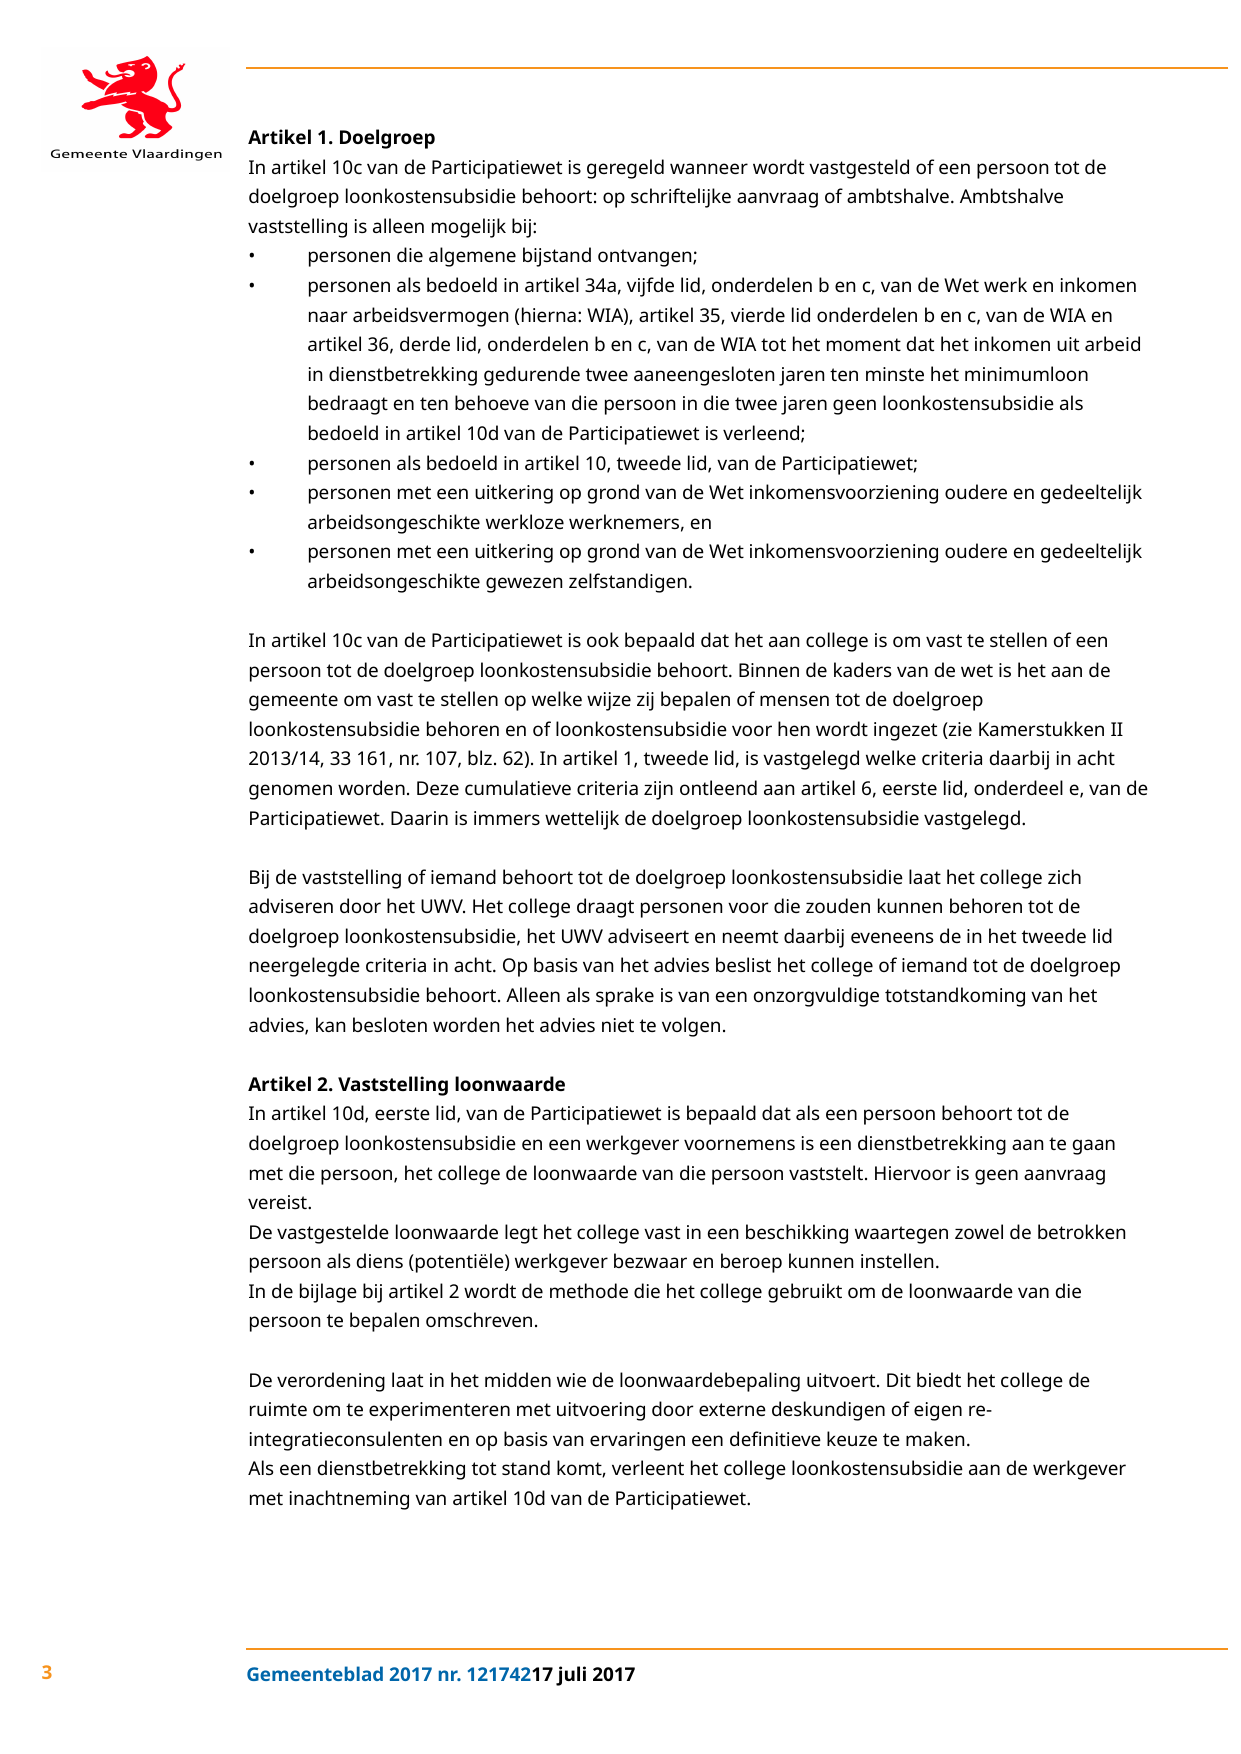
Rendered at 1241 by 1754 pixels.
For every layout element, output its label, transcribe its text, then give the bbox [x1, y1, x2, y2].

text Artikel 2. Vaststelling loonwaarde [248, 1071, 1152, 1097]
text De verordening laat in het midden wie de loonwaardebepaling uitvoert. Dit biedt het college de ruimte om te experimenteren met uitvoering door externe deskundigen of eigen re-integratieconsulenten en op basis van ervaringen een definitieve keuze te maken. [248, 1367, 1152, 1452]
text Als een dienstbetrekking tot stand komt, verleent het college loonkostensubsidie aan de werkgever met inachtneming van artikel 10d van de Participatiewet. [248, 1456, 1152, 1511]
list personen die algemene bijstand ontvangen; [248, 243, 1152, 268]
text In artikel 10d, eerste lid, van de Participatiewet is bepaald dat als een persoon behoort tot de doelgroep loonkostensubsidie en een werkgever voornemens is een dienstbetrekking aan te gaan met die persoon, het college de loonwaarde van die persoon vaststelt. Hiervoor is geen aanvraag vereist. [248, 1101, 1152, 1215]
text In artikel 10c van de Participatiewet is geregeld wanneer wordt vastgesteld of een persoon tot de doelgroep loonkostensubsidie behoort: op schriftelijke aanvraag of ambtshalve. Ambtshalve vaststelling is alleen mogelijk bij: [248, 154, 1152, 239]
list personen met een uitkering op grond van de Wet inkomensvoorziening oudere en gedeeltelijk arbeidsongeschikte werkloze werknemers, en [248, 479, 1152, 535]
list personen met een uitkering op grond van de Wet inkomensvoorziening oudere en gedeeltelijk arbeidsongeschikte gewezen zelfstandigen. [248, 538, 1152, 594]
text In artikel 10c van de Participatiewet is ook bepaald dat het aan college is om vast te stellen of een persoon tot de doelgroep loonkostensubsidie behoort. Binnen de kaders van de wet is het aan de gemeente om vast te stellen op welke wijze zij bepalen of mensen tot de doelgroep loonkostensubsidie behoren en of loonkostensubsidie voor hen wordt ingezet (zie Kamerstukken II 2013/14, 33 161, nr. 107, blz. 62). In artikel 1, tweede lid, is vastgelegd welke criteria daarbij in acht genomen worden. Deze cumulatieve criteria zijn ontleend aan artikel 6, eerste lid, onderdeel e, van de Participatiewet. Daarin is immers wettelijk de doelgroep loonkostensubsidie vastgelegd. [248, 627, 1152, 831]
text In de bijlage bij artikel 2 wordt de methode die het college gebruikt om de loonwaarde van die persoon te bepalen omschreven. [248, 1278, 1152, 1333]
picture [41, 47, 231, 172]
text De vastgestelde loonwaarde legt het college vast in een beschikking waartegen zowel de betrokken persoon als diens (potentiële) werkgever bezwaar en beroep kunnen instellen. [248, 1219, 1152, 1274]
text Artikel 1. Doelgroep [248, 124, 1152, 150]
list personen als bedoeld in artikel 10, tweede lid, van de Participatiewet; [248, 450, 1152, 476]
list personen als bedoeld in artikel 34a, vijfde lid, onderdelen b en c, van de Wet werk en inkomen naar arbeidsvermogen (hierna: WIA), artikel 35, vierde lid onderdelen b en c, van de WIA en artikel 36, derde lid, onderdelen b en c, van de WIA tot het moment dat het inkomen uit arbeid in dienstbetrekking gedurende twee aaneengesloten jaren ten minste het minimumloon bedraagt en ten behoeve van die persoon in die twee jaren geen loonkostensubsidie als bedoeld in artikel 10d van de Participatiewet is verleend; [248, 272, 1152, 446]
text Bij de vaststelling of iemand behoort tot de doelgroep loonkostensubsidie laat het college zich adviseren door het UWV. Het college draagt personen voor die zouden kunnen behoren tot de doelgroep loonkostensubsidie, het UWV adviseert en neemt daarbij eveneens de in het tweede lid neergelegde criteria in acht. Op basis van het advies beslist het college of iemand tot de doelgroep loonkostensubsidie behoort. Alleen als sprake is van een onzorgvuldige totstandkoming van het advies, kan besloten worden het advies niet te volgen. [248, 864, 1152, 1038]
